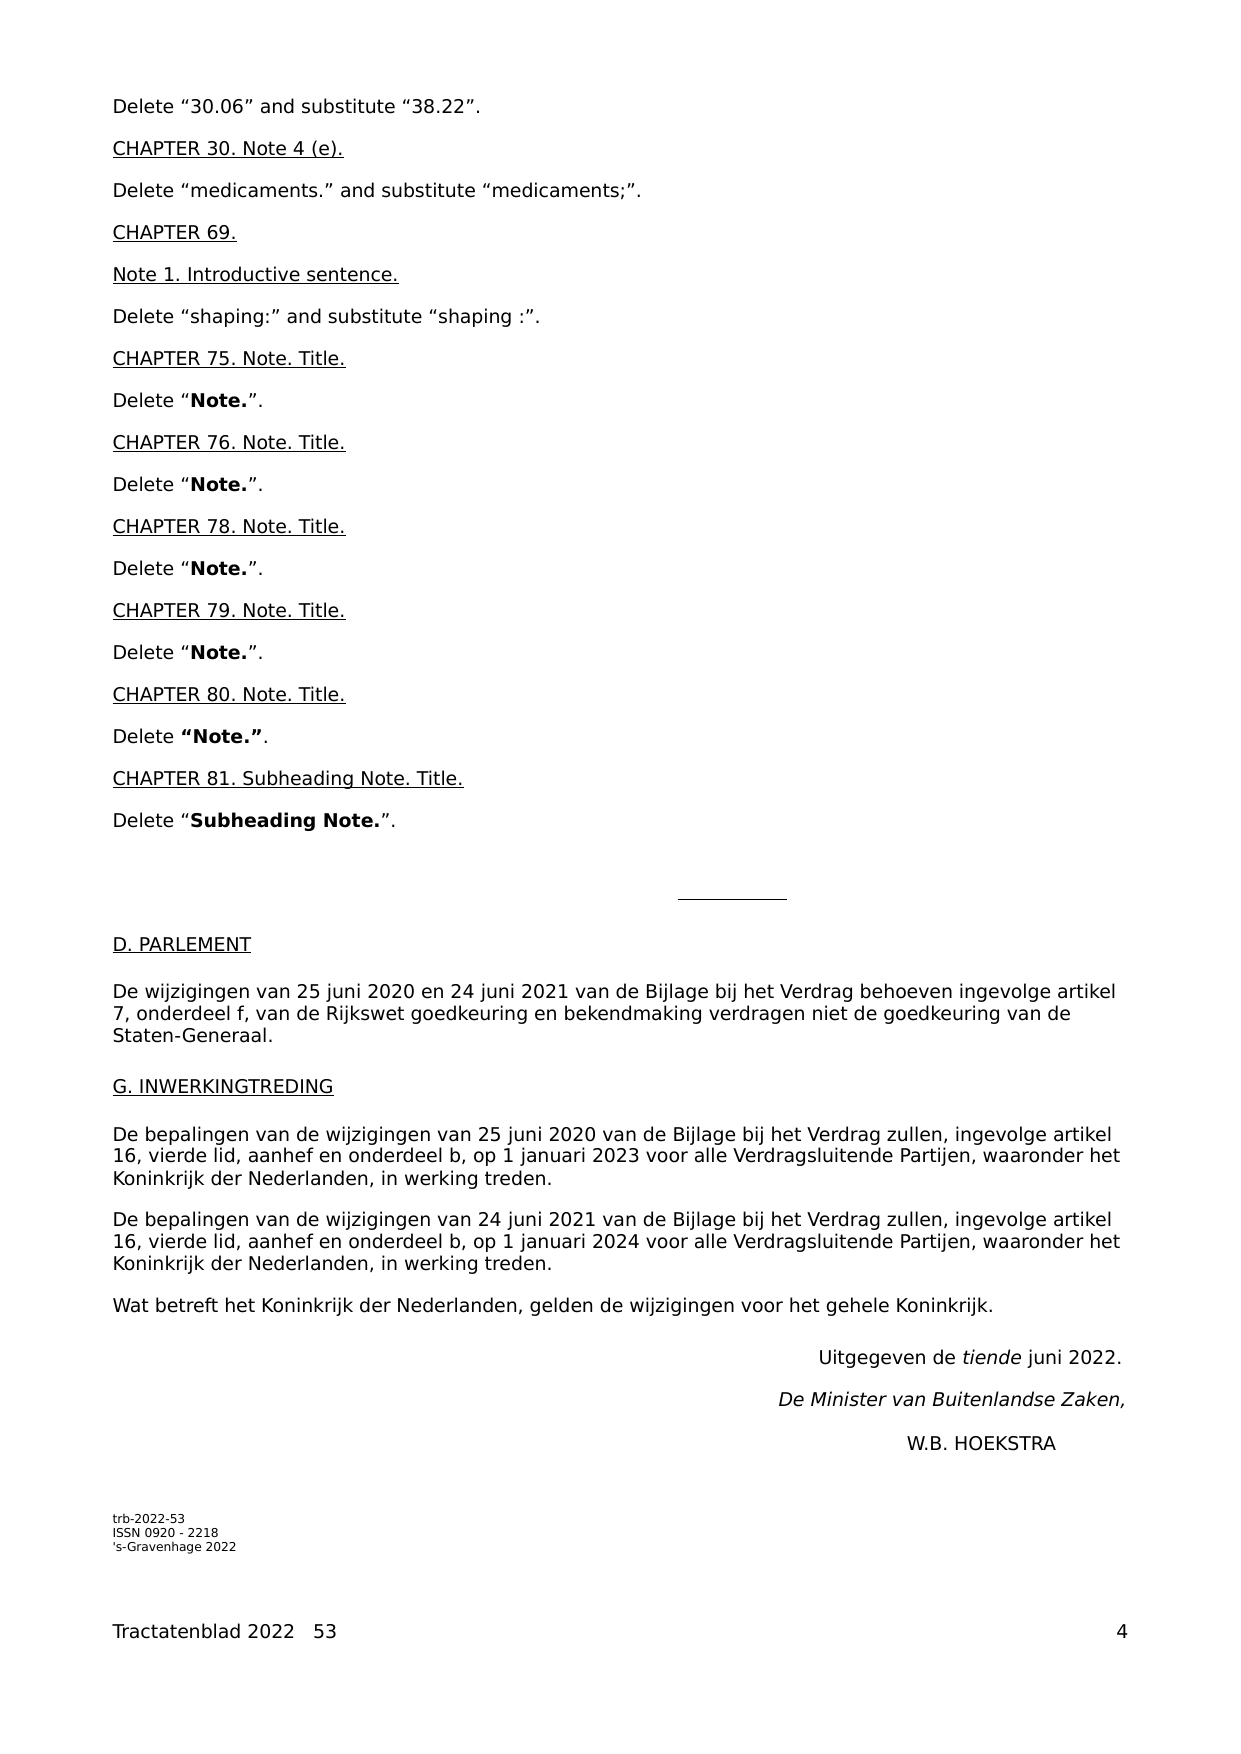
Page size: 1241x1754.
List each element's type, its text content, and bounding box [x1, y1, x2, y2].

text CHAPTER 69. [112, 222, 1128, 244]
text CHAPTER 81. Subheading Note. Title. [112, 768, 1128, 789]
text Uitgegeven de tiende juni 2022. [112, 1347, 1128, 1369]
subtitle G. INWERKINGTREDING [112, 1076, 1128, 1098]
text Delete “30.06” and substitute “38.22”. [112, 96, 1128, 118]
text Delete “Note.”. [112, 558, 1128, 580]
text Delete “Note.”. [112, 726, 1128, 748]
text Delete “Subheading Note.”. [112, 809, 1128, 832]
text Delete “Note.”. [112, 642, 1128, 664]
text De bepalingen van de wijzigingen van 24 juni 2021 van de Bijlage bij het Verdrag zullen, ingevolge artikel 16, vierde lid, aanhef en onderdeel b, op 1 januari 2024 voor alle Verdragsluitende Partijen, waaronder het Koninkrijk der Nederlanden, in werking treden. [112, 1209, 1128, 1275]
text Note 1. Introductive sentence. [112, 264, 1128, 286]
text CHAPTER 78. Note. Title. [112, 516, 1128, 538]
text CHAPTER 79. Note. Title. [112, 600, 1128, 622]
subtitle D. PARLEMENT [112, 933, 1128, 956]
text Delete “shaping:” and substitute “shaping :”. [112, 306, 1128, 328]
text CHAPTER 75. Note. Title. [112, 348, 1128, 370]
text Delete “Note.”. [112, 390, 1128, 412]
text CHAPTER 30. Note 4 (e). [112, 138, 1128, 160]
text Delete “medicaments.” and substitute “medicaments;”. [112, 180, 1128, 202]
text De Minister van Buitenlandse Zaken, W.B. HOEKSTRA [112, 1389, 1128, 1455]
text Delete “Note.”. [112, 474, 1128, 496]
text ISSN 0920 - 2218 [112, 1526, 346, 1540]
text trb-2022-53 [112, 1512, 346, 1526]
text CHAPTER 80. Note. Title. [112, 684, 1128, 706]
text 's-Gravenhage 2022 [112, 1540, 346, 1554]
text De bepalingen van de wijzigingen van 25 juni 2020 van de Bijlage bij het Verdrag zullen, ingevolge artikel 16, vierde lid, aanhef en onderdeel b, op 1 januari 2023 voor alle Verdragsluitende Partijen, waaronder het Koninkrijk der Nederlanden, in werking treden. [112, 1123, 1128, 1189]
text De wijzigingen van 25 juni 2020 en 24 juni 2021 van de Bijlage bij het Verdrag behoeven ingevolge artikel 7, onderdeel f, van de Rijkswet goedkeuring en bekendmaking verdragen niet de goedkeuring van de Staten-Generaal. [112, 981, 1128, 1046]
text Wat betreft het Koninkrijk der Nederlanden, gelden de wijzigingen voor het gehele Koninkrijk. [112, 1295, 1128, 1317]
text CHAPTER 76. Note. Title. [112, 432, 1128, 454]
